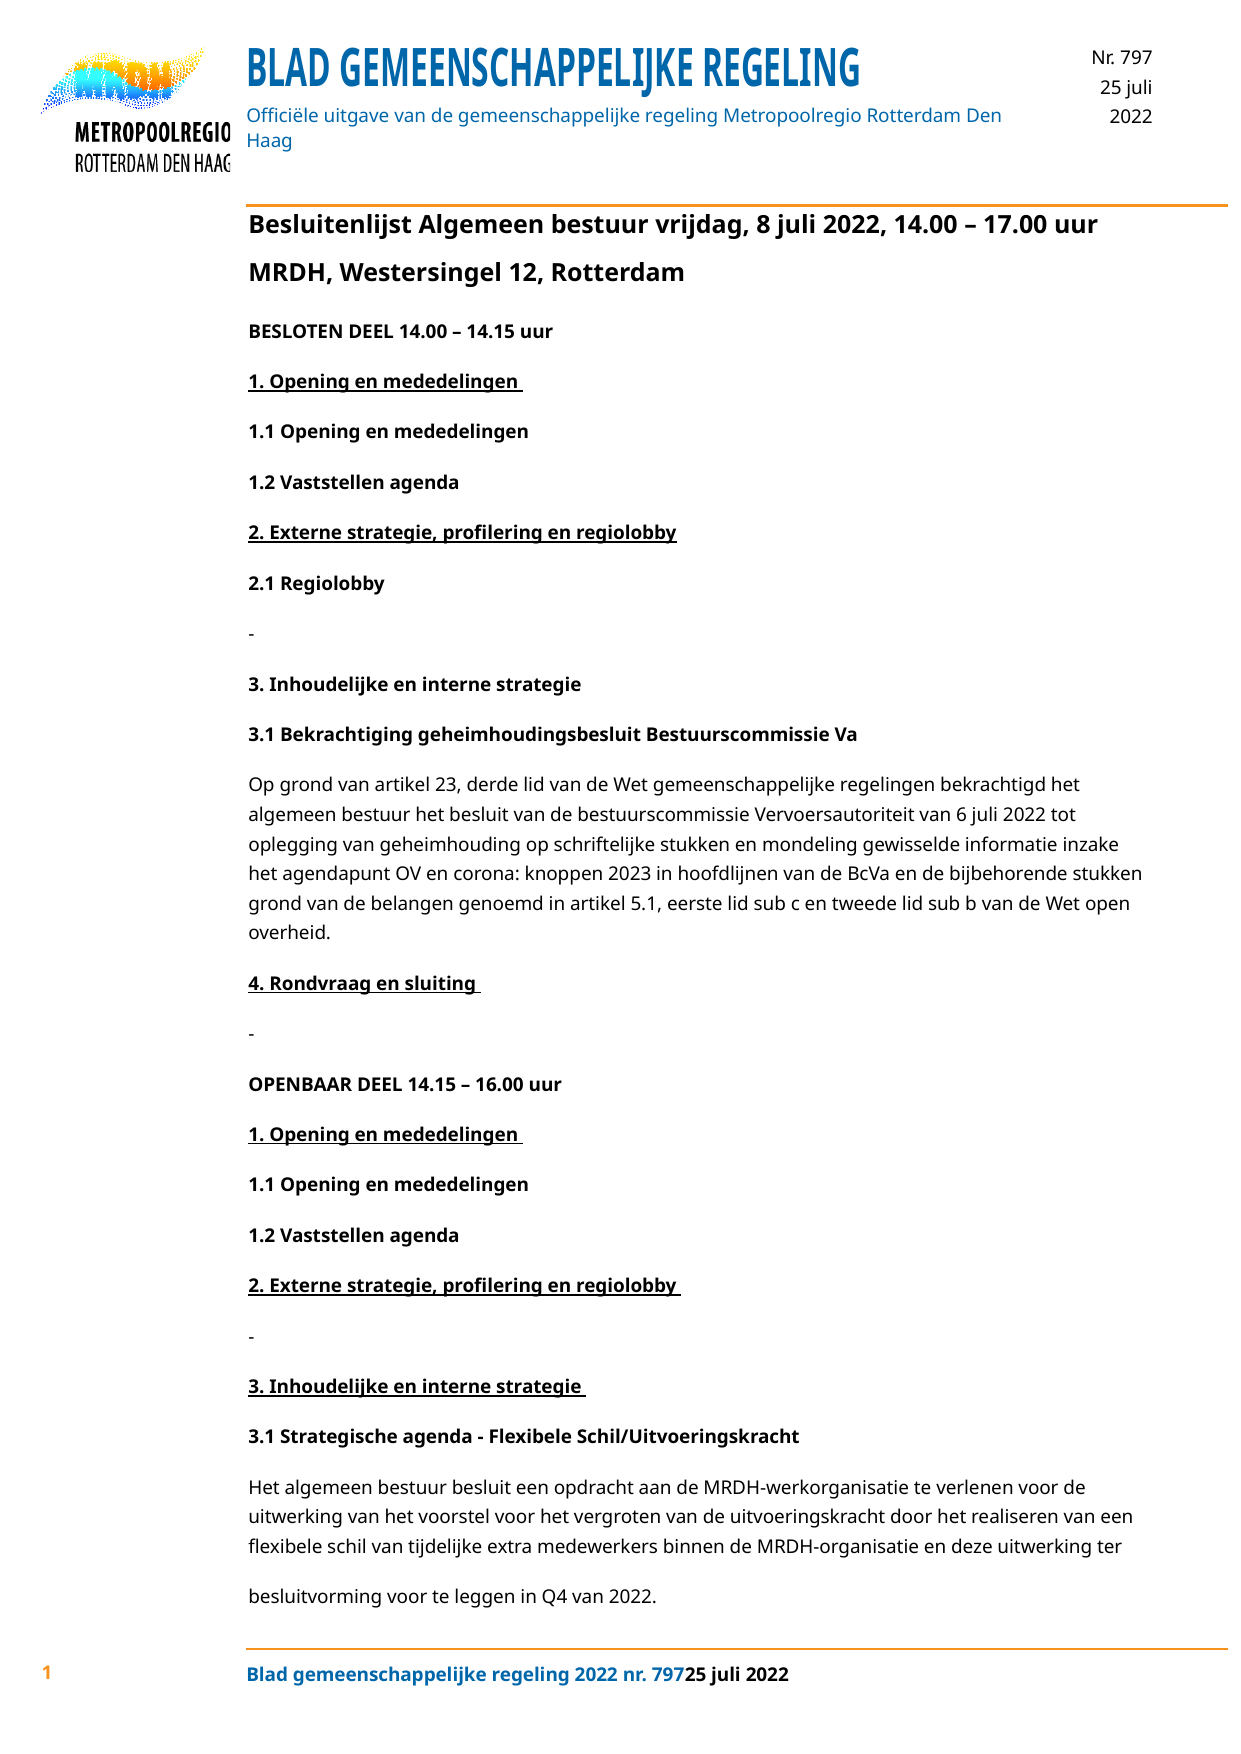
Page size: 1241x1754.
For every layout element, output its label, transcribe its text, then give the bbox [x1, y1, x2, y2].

text besluitvorming voor te leggen in Q4 van 2022. [248, 1584, 1152, 1609]
text OPENBAAR DEEL 14.15 – 16.00 uur [248, 1071, 1152, 1097]
picture [41, 47, 231, 172]
text 3. Inhoudelijke en interne strategie [248, 671, 1152, 697]
text 3.1 Bekrachtiging geheimhoudingsbesluit Bestuurscommissie Va [248, 721, 1152, 747]
text 2.1 Regiolobby [248, 570, 1152, 596]
text 1. Opening en mededelingen [248, 1121, 1152, 1147]
text Besluitenlijst Algemeen bestuur vrijdag, 8 juli 2022, 14.00 – 17.00 uur MRDH, Westersingel 12, Rotterdam [248, 207, 1152, 288]
text Op grond van artikel 23, derde lid van de Wet gemeenschappelijke regelingen bekrachtigd het algemeen bestuur het besluit van de bestuurscommissie Vervoersautoriteit van 6 juli 2022 tot oplegging van geheimhouding op schriftelijke stukken en mondeling gewisselde informatie inzake het agendapunt OV en corona: knoppen 2023 in hoofdlijnen van de BcVa en de bijbehorende stukken grond van de belangen genoemd in artikel 5.1, eerste lid sub c en tweede lid sub b van de Wet open overheid. [248, 772, 1152, 945]
text 4. Rondvraag en sluiting [248, 970, 1152, 996]
text 1.1 Opening en mededelingen [248, 1172, 1152, 1197]
text 2. Externe strategie, profilering en regiolobby [248, 519, 1152, 545]
text 3.1 Strategische agenda - Flexibele Schil/Uitvoeringskracht [248, 1424, 1152, 1449]
text 2. Externe strategie, profilering en regiolobby [248, 1272, 1152, 1298]
text 1.1 Opening en mededelingen [248, 419, 1152, 444]
text 1. Opening en mededelingen [248, 368, 1152, 394]
text 3. Inhoudelijke en interne strategie [248, 1373, 1152, 1399]
text - [248, 1020, 1152, 1046]
text Het algemeen bestuur besluit een opdracht aan de MRDH-werkorganisatie te verlenen voor de uitwerking van het voorstel voor het vergroten van de uitvoeringskracht door het realiseren van een flexibele schil van tijdelijke extra medewerkers binnen de MRDH-organisatie en deze uitwerking ter [248, 1474, 1152, 1559]
text BESLOTEN DEEL 14.00 – 14.15 uur [248, 318, 1152, 344]
text - [248, 1323, 1152, 1349]
text - [248, 620, 1152, 646]
text 1.2 Vaststellen agenda [248, 469, 1152, 495]
text 1.2 Vaststellen agenda [248, 1222, 1152, 1248]
